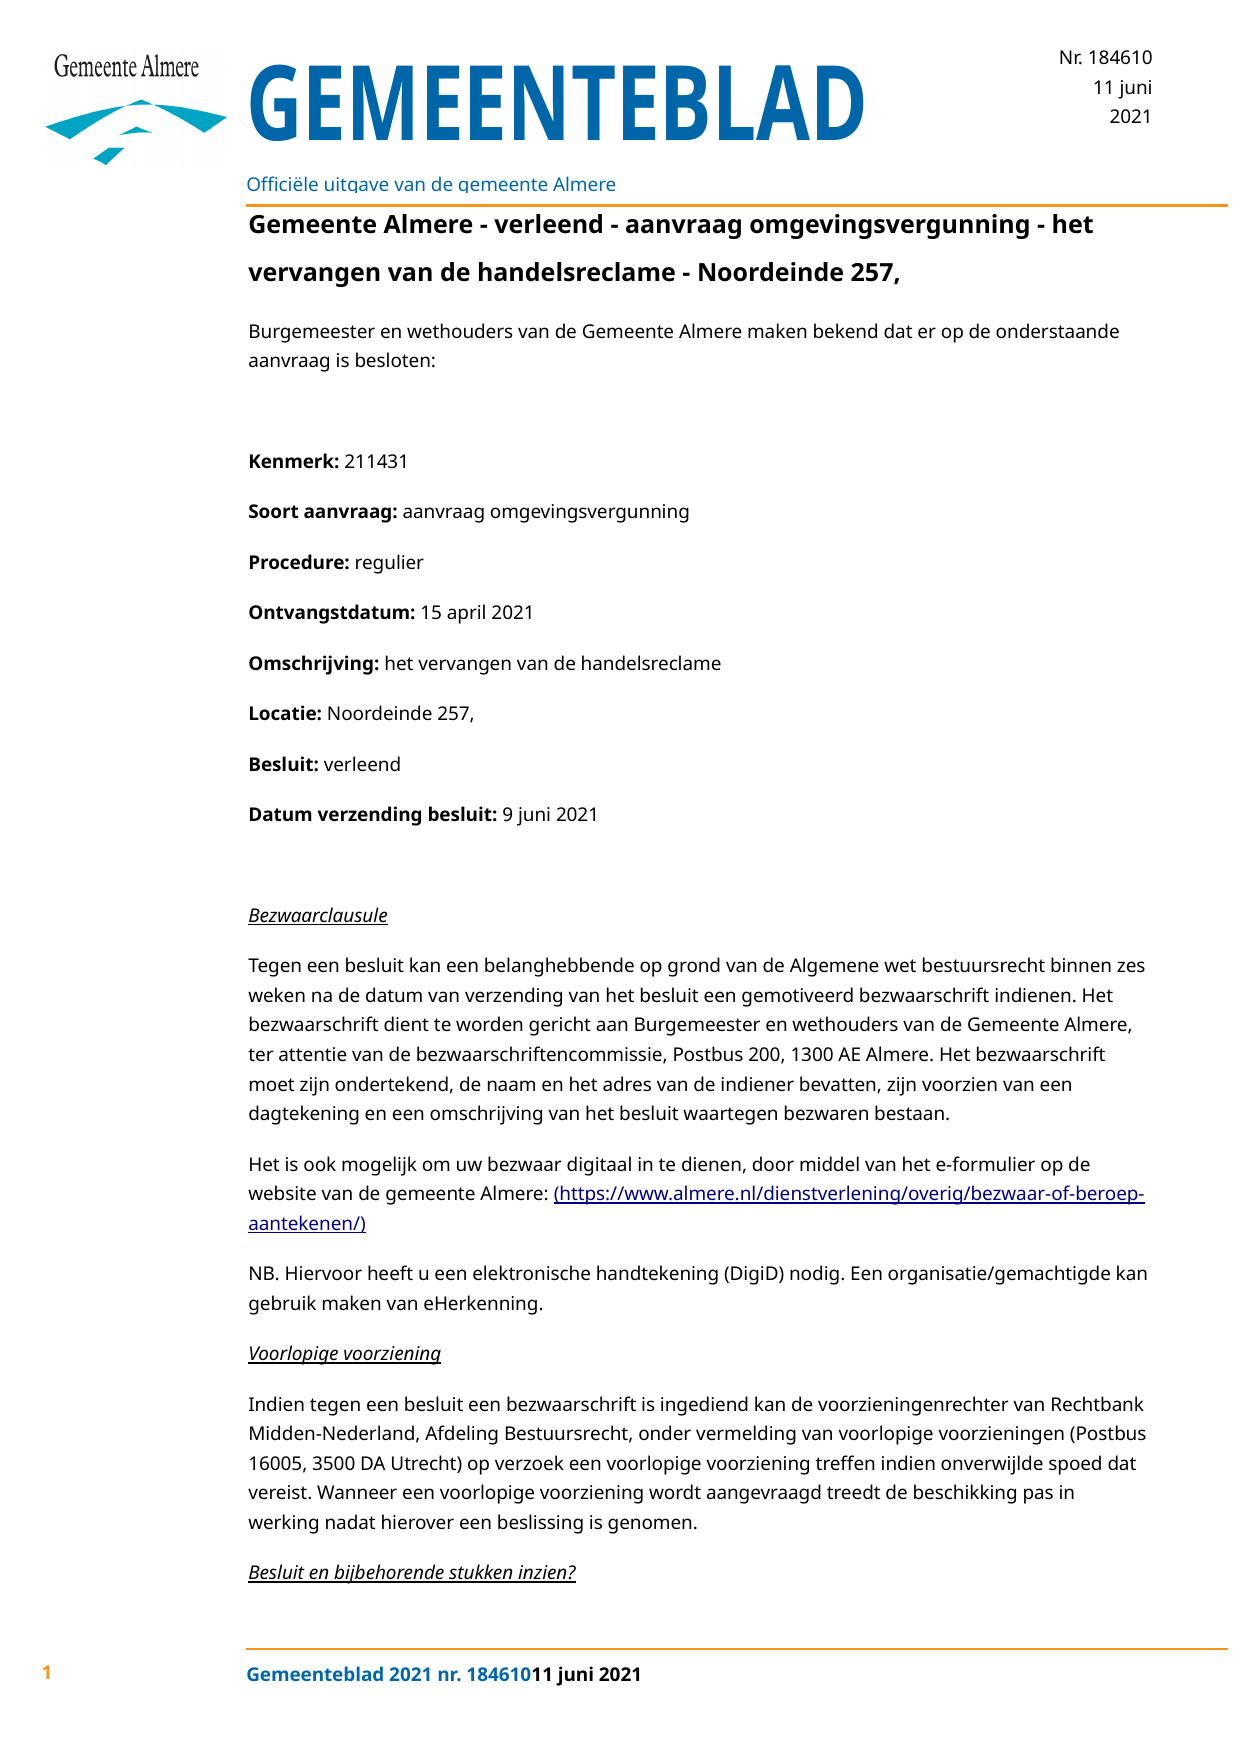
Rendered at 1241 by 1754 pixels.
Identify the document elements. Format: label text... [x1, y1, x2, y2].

text Indien tegen een besluit een bezwaarschrift is ingediend kan de voorzieningenrechter van Rechtbank Midden-Nederland, Afdeling Bestuursrecht, onder vermelding van voorlopige voorzieningen (Postbus 16005, 3500 DA Utrecht) op verzoek een voorlopige voorziening treffen indien onverwijlde spoed dat vereist. Wanneer een voorlopige voorziening wordt aangevraagd treedt de beschikking pas in werking nadat hierover een beslissing is genomen. [248, 1391, 1152, 1535]
text Locatie: Noordeinde 257, [248, 700, 1152, 726]
text Procedure: regulier [248, 549, 1152, 575]
text Besluit: verleend [248, 751, 1152, 777]
text Het is ook mogelijk om uw bezwaar digitaal in te dienen, door middel van het e-formulier op de website van de gemeente Almere: (https://www.almere.nl/dienstverlening/overig/bezwaar-of-beroep-aantekenen/) [248, 1151, 1152, 1236]
text Soort aanvraag: aanvraag omgevingsvergunning [248, 499, 1152, 524]
text NB. Hiervoor heeft u een elektronische handtekening (DigiD) nodig. Een organisatie/gemachtigde kan gebruik maken van eHerkenning. [248, 1260, 1152, 1316]
picture [41, 47, 231, 172]
text Gemeente Almere - verleend - aanvraag omgevingsvergunning - het vervangen van de handelsreclame - Noordeinde 257, [248, 207, 1152, 288]
text Kenmerk: 211431 [248, 448, 1152, 474]
text Omschrijving: het vervangen van de handelsreclame [248, 650, 1152, 676]
text Burgemeester en wethouders van de Gemeente Almere maken bekend dat er op de onderstaande aanvraag is besloten: [248, 318, 1152, 373]
text Datum verzending besluit: 9 juni 2021 [248, 801, 1152, 827]
text Besluit en bijbehorende stukken inzien? [248, 1559, 1152, 1585]
text Tegen een besluit kan een belanghebbende op grond van de Algemene wet bestuursrecht binnen zes weken na de datum van verzending van het besluit een gemotiveerd bezwaarschrift indienen. Het bezwaarschrift dient te worden gericht aan Burgemeester en wethouders van de Gemeente Almere, ter attentie van de bezwaarschriftencommissie, Postbus 200, 1300 AE Almere. Het bezwaarschrift moet zijn ondertekend, de naam en het adres van de indiener bevatten, zijn voorzien van een dagtekening en een omschrijving van het besluit waartegen bezwaren bestaan. [248, 952, 1152, 1126]
text Ontvangstdatum: 15 april 2021 [248, 599, 1152, 625]
text Bezwaarclausule [248, 902, 1152, 928]
text Voorlopige voorziening [248, 1340, 1152, 1366]
